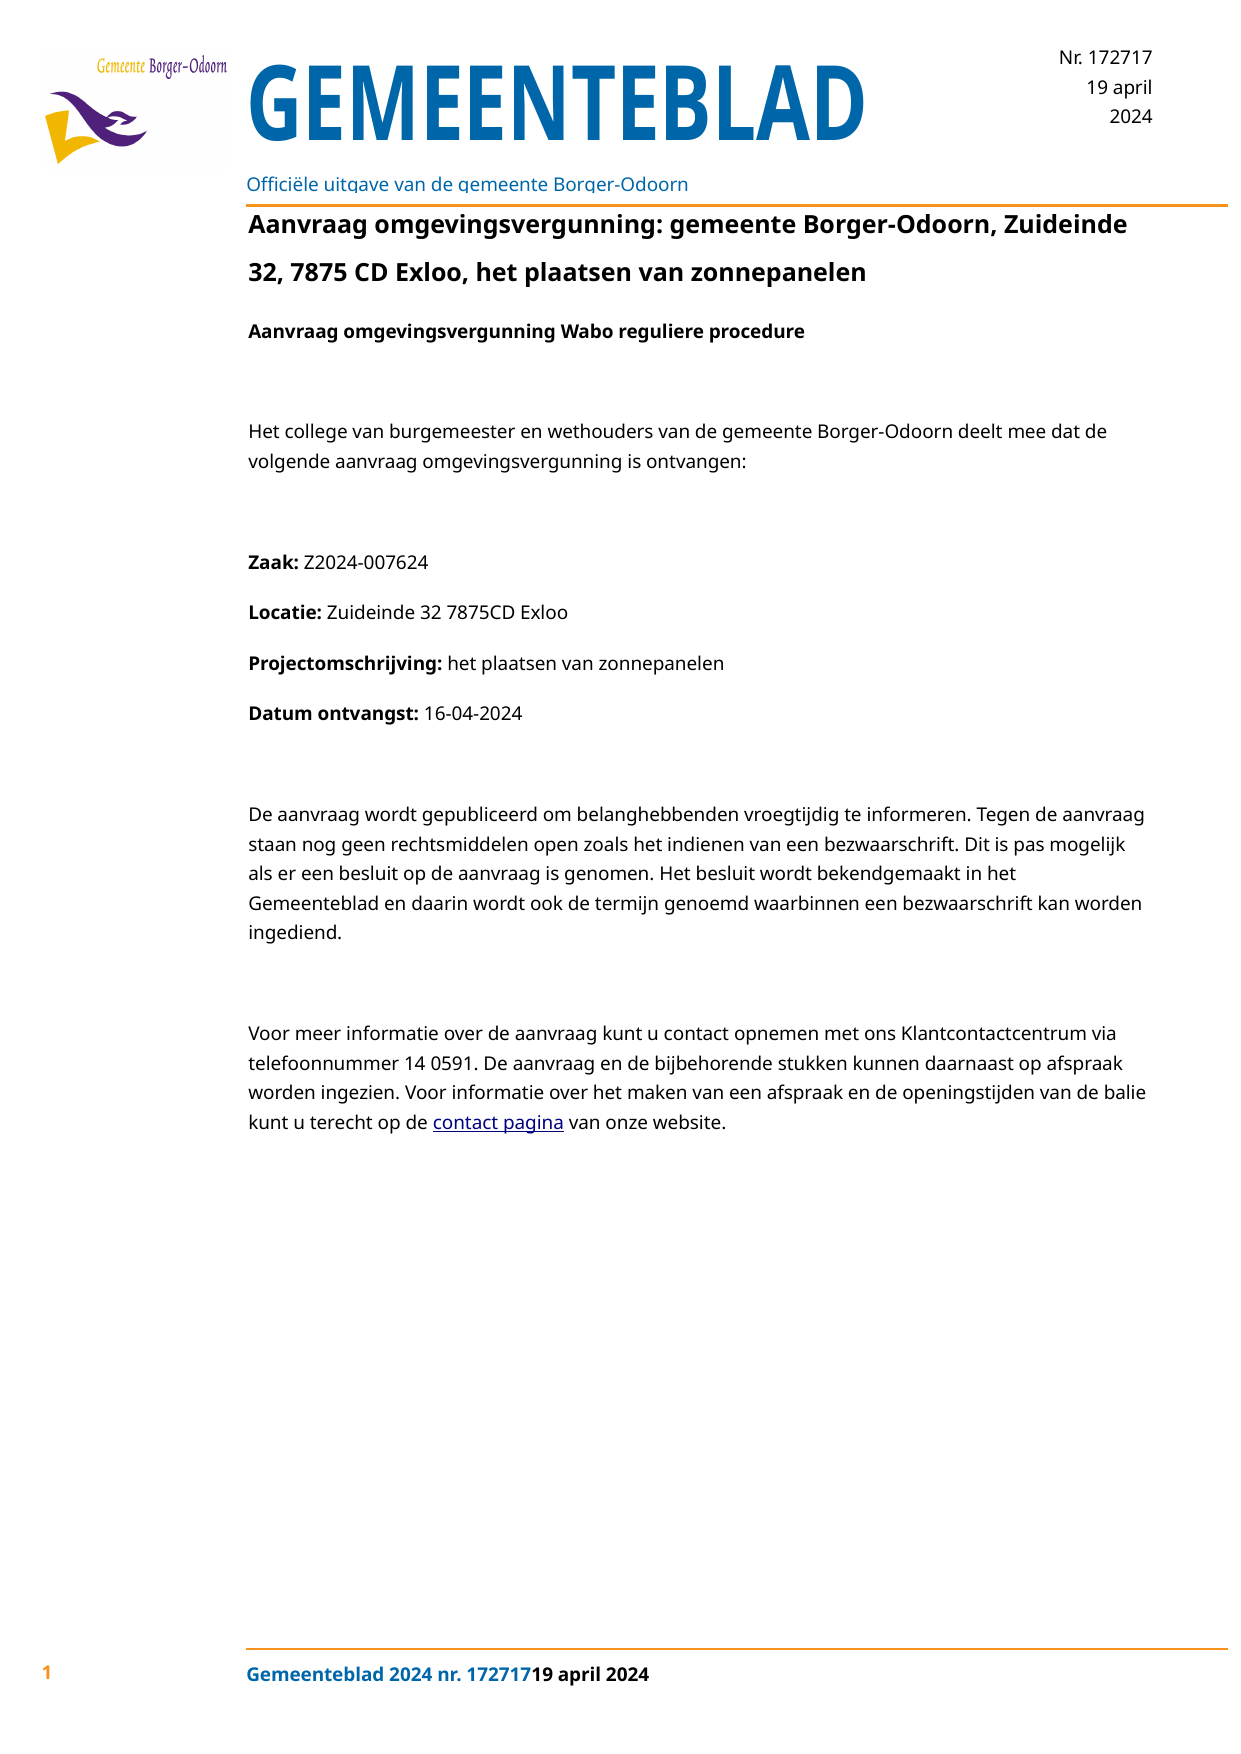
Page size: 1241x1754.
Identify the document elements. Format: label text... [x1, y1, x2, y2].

text Voor meer informatie over de aanvraag kunt u contact opnemen met ons Klantcontactcentrum via telefoonnummer 14 0591. De aanvraag en de bijbehorende stukken kunnen daarnaast op afspraak worden ingezien. Voor informatie over het maken van een afspraak en de openingstijden van de balie kunt u terecht op de contact pagina van onze website. [248, 1020, 1152, 1135]
text Locatie: Zuideinde 32 7875CD Exloo [248, 599, 1152, 625]
text Het college van burgemeester en wethouders van de gemeente Borger-Odoorn deelt mee dat de volgende aanvraag omgevingsvergunning is ontvangen: [248, 419, 1152, 474]
text Datum ontvangst: 16-04-2024 [248, 700, 1152, 726]
picture [41, 47, 231, 172]
text Zaak: Z2024-007624 [248, 549, 1152, 575]
text Projectomschrijving: het plaatsen van zonnepanelen [248, 650, 1152, 676]
text Aanvraag omgevingsvergunning Wabo reguliere procedure [248, 318, 1152, 344]
text De aanvraag wordt gepubliceerd om belanghebbenden vroegtijdig te informeren. Tegen de aanvraag staan nog geen rechtsmiddelen open zoals het indienen van een bezwaarschrift. Dit is pas mogelijk als er een besluit op de aanvraag is genomen. Het besluit wordt bekendgemaakt in het Gemeenteblad en daarin wordt ook de termijn genoemd waarbinnen een bezwaarschrift kan worden ingediend. [248, 801, 1152, 945]
text Aanvraag omgevingsvergunning: gemeente Borger-Odoorn, Zuideinde 32, 7875 CD Exloo, het plaatsen van zonnepanelen [248, 207, 1152, 288]
